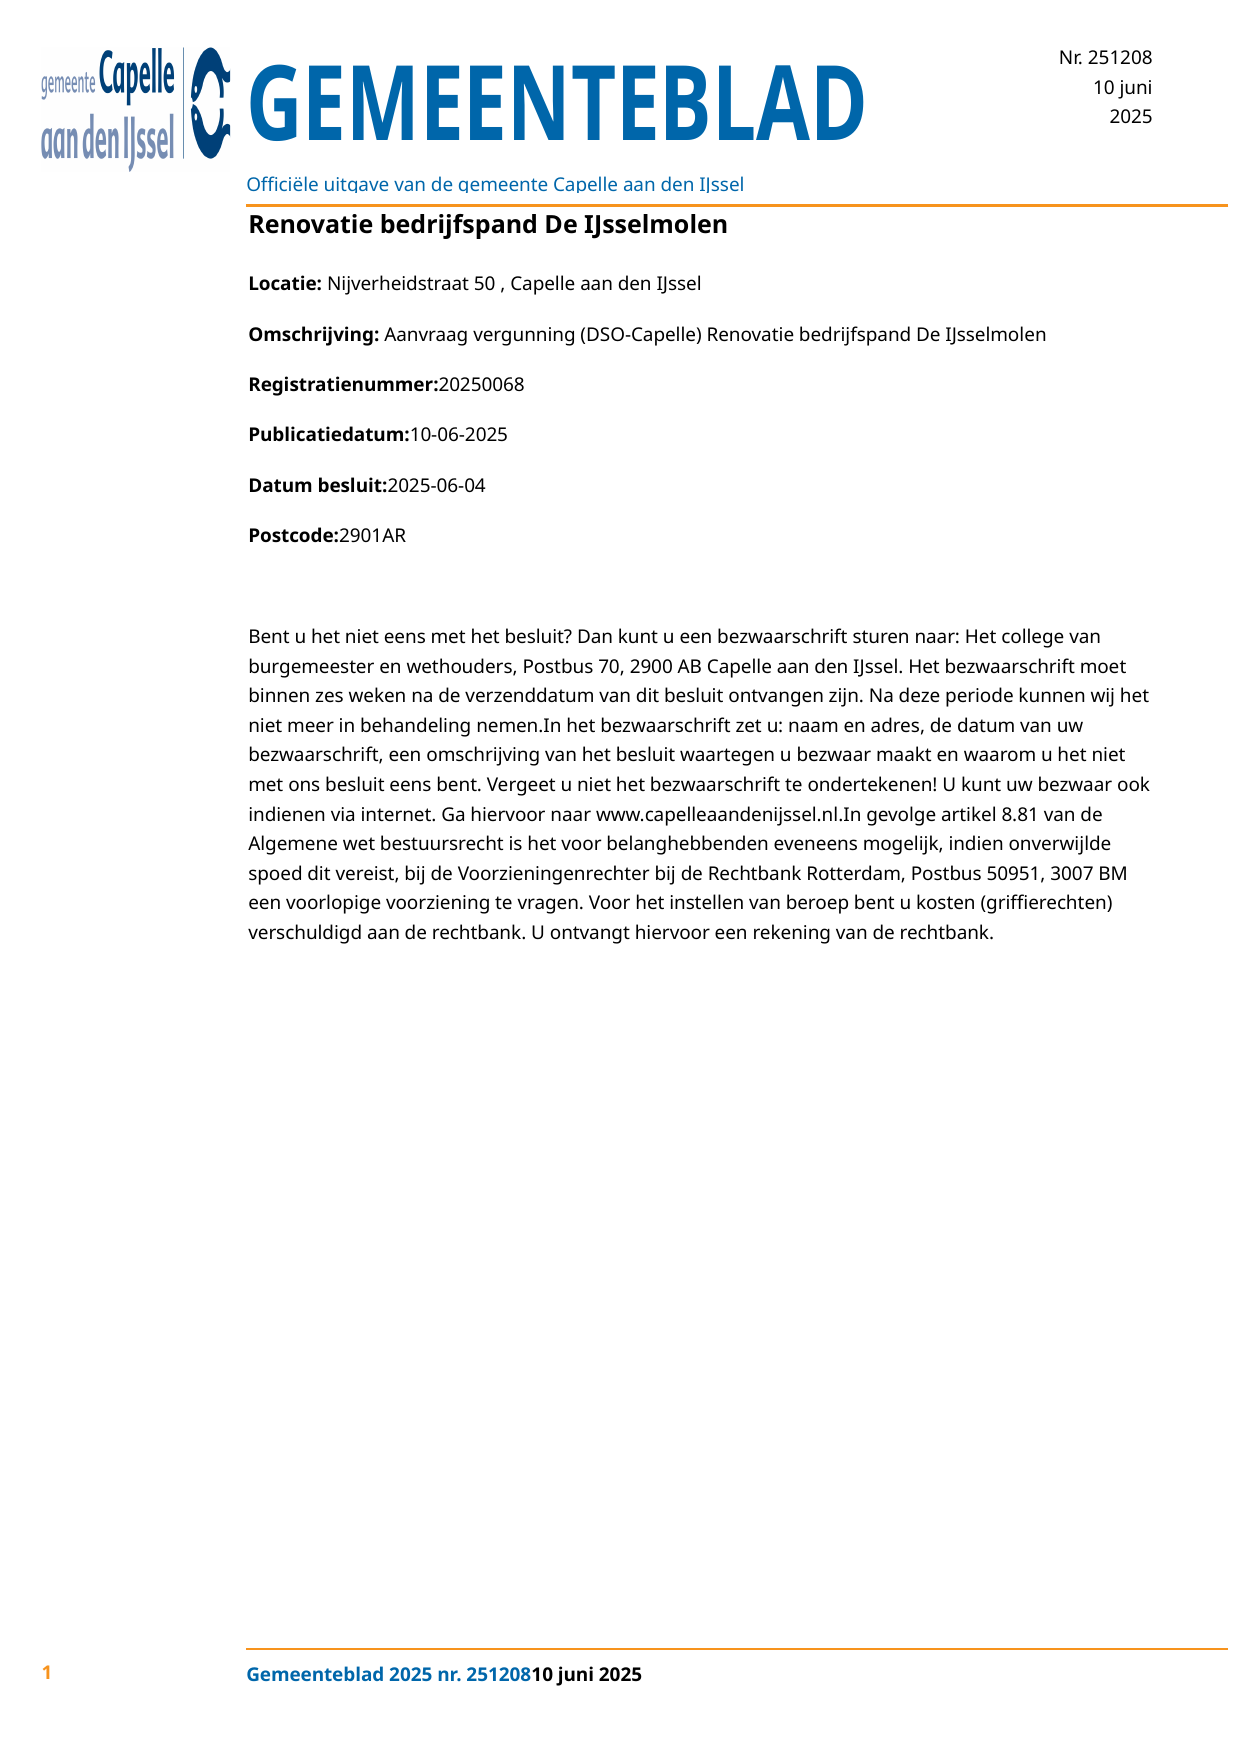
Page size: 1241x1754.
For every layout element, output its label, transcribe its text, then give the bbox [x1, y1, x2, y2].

text Postcode:2901AR [248, 522, 1152, 548]
picture [41, 47, 231, 172]
text Renovatie bedrijfspand De IJsselmolen [248, 207, 1152, 241]
text Registratienummer:20250068 [248, 371, 1152, 397]
text Locatie: Nijverheidstraat 50 , Capelle aan den IJssel [248, 270, 1152, 296]
text Datum besluit:2025-06-04 [248, 472, 1152, 498]
text Bent u het niet eens met het besluit? Dan kunt u een bezwaarschrift sturen naar: Het college van burgemeester en wethouders, Postbus 70, 2900 AB Capelle aan den IJssel. Het bezwaarschrift moet binnen zes weken na de verzenddatum van dit besluit ontvangen zijn. Na deze periode kunnen wij het niet meer in behandeling nemen.In het bezwaarschrift zet u: naam en adres, de datum van uw bezwaarschrift, een omschrijving van het besluit waartegen u bezwaar maakt en waarom u het niet met ons besluit eens bent. Vergeet u niet het bezwaarschrift te ondertekenen! U kunt uw bezwaar ook indienen via internet. Ga hiervoor naar www.capelleaandenijssel.nl.In gevolge artikel 8.81 van de Algemene wet bestuursrecht is het voor belanghebbenden eveneens mogelijk, indien onverwijlde spoed dit vereist, bij de Voorzieningenrechter bij de Rechtbank Rotterdam, Postbus 50951, 3007 BM een voorlopige voorziening te vragen. Voor het instellen van beroep bent u kosten (griffierechten) verschuldigd aan de rechtbank. U ontvangt hiervoor een rekening van de rechtbank. [248, 623, 1152, 945]
text Publicatiedatum:10-06-2025 [248, 422, 1152, 447]
text Omschrijving: Aanvraag vergunning (DSO-Capelle) Renovatie bedrijfspand De IJsselmolen [248, 321, 1152, 346]
